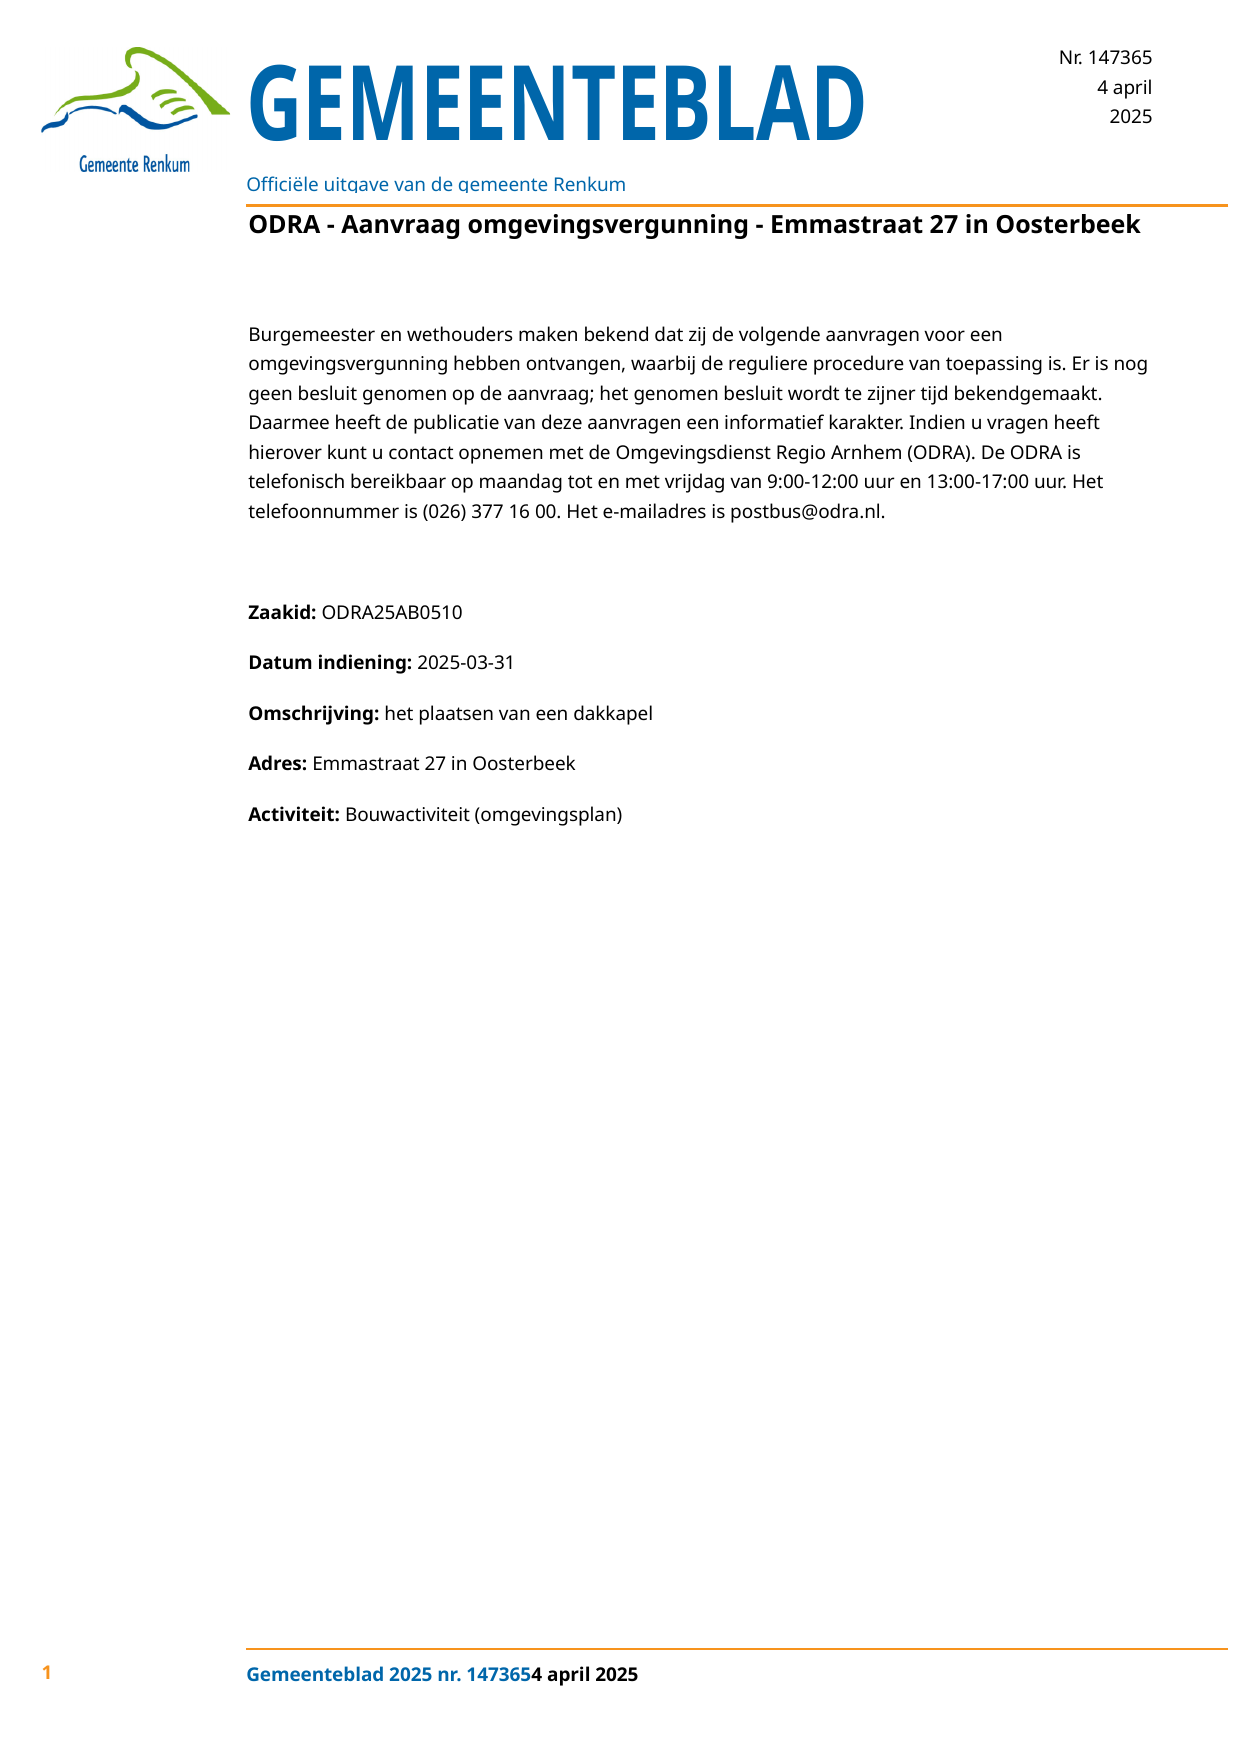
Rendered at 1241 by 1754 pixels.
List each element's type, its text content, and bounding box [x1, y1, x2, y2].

text Datum indiening: 2025-03-31 [248, 649, 1152, 675]
text Adres: Emmastraat 27 in Oosterbeek [248, 750, 1152, 776]
text Burgemeester en wethouders maken bekend dat zij de volgende aanvragen voor een omgevingsvergunning hebben ontvangen, waarbij de reguliere procedure van toepassing is. Er is nog geen besluit genomen op de aanvraag; het genomen besluit wordt te zijner tijd bekendgemaakt. Daarmee heeft de publicatie van deze aanvragen een informatief karakter. Indien u vragen heeft hierover kunt u contact opnemen met de Omgevingsdienst Regio Arnhem (ODRA). De ODRA is telefonisch bereikbaar op maandag tot en met vrijdag van 9:00-12:00 uur en 13:00-17:00 uur. Het telefoonnummer is (026) 377 16 00. Het e-mailadres is postbus@odra.nl. [248, 321, 1152, 524]
picture [41, 47, 231, 172]
text Zaakid: ODRA25AB0510 [248, 599, 1152, 625]
text Activiteit: Bouwactiviteit (omgevingsplan) [248, 801, 1152, 826]
text Omschrijving: het plaatsen van een dakkapel [248, 700, 1152, 726]
text ODRA - Aanvraag omgevingsvergunning - Emmastraat 27 in Oosterbeek [248, 207, 1152, 241]
